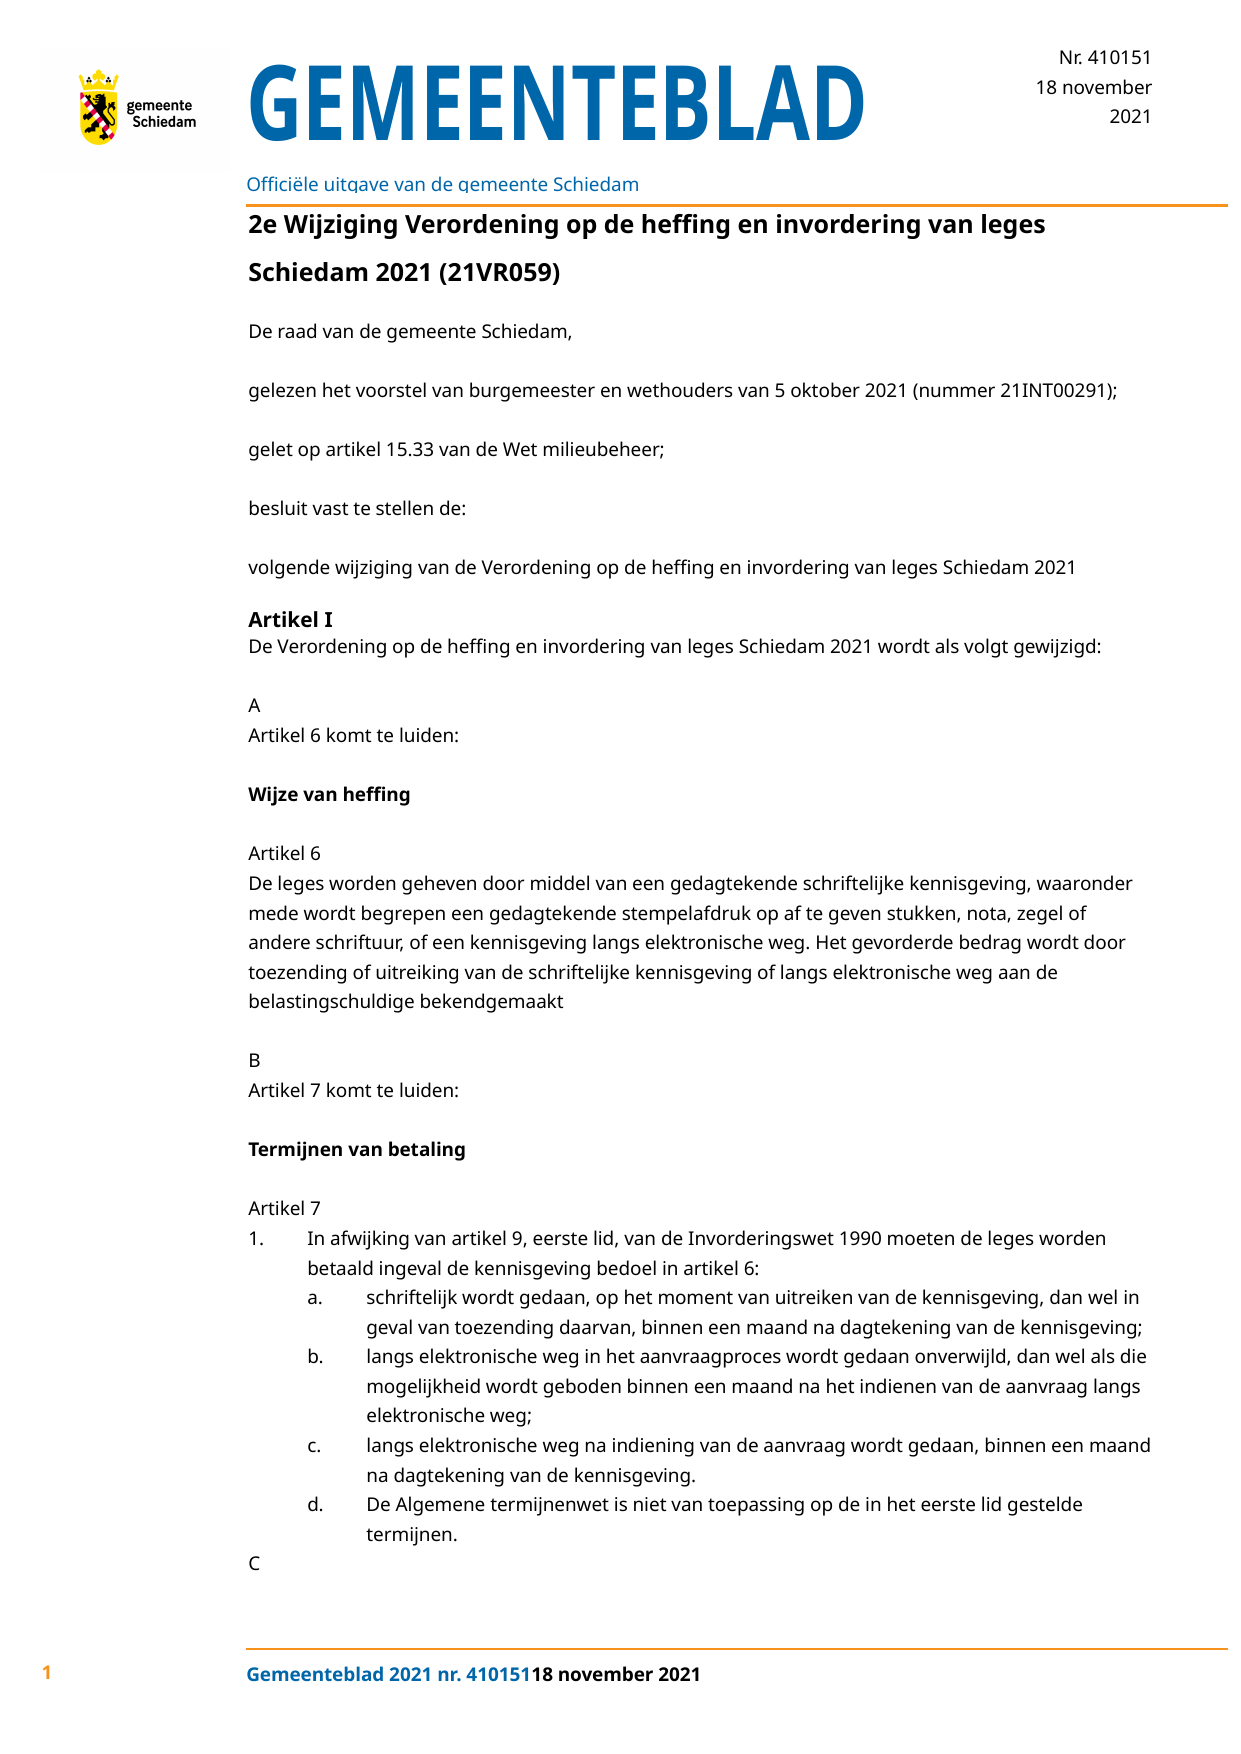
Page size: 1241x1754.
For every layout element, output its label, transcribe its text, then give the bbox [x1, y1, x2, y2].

text gelet op artikel 15.33 van de Wet milieubeheer; [248, 436, 1152, 462]
text volgende wijziging van de Verordening op de heffing en invordering van leges Schiedam 2021 [248, 554, 1152, 580]
text gelezen het voorstel van burgemeester en wethouders van 5 oktober 2021 (nummer 21INT00291); [248, 377, 1152, 403]
text Artikel 7 komt te luiden: [248, 1077, 1152, 1103]
text Artikel I [248, 605, 1152, 633]
text De raad van de gemeente Schiedam, [248, 318, 1152, 344]
list In afwijking van artikel 9, eerste lid, van de Invorderingswet 1990 moeten de leges worden betaald ingeval de kennisgeving bedoel in artikel 6: [248, 1225, 1152, 1280]
text Termijnen van betaling [248, 1136, 1152, 1162]
text Artikel 7 [248, 1196, 1152, 1221]
list De Algemene termijnenwet is niet van toepassing op de in het eerste lid gestelde termijnen. [307, 1491, 1152, 1547]
text 2e Wijziging Verordening op de heffing en invordering van leges Schiedam 2021 (21VR059) [248, 207, 1152, 288]
picture [41, 47, 231, 172]
list langs elektronische weg na indiening van de aanvraag wordt gedaan, binnen een maand na dagtekening van de kennisgeving. [307, 1432, 1152, 1487]
text Artikel 6 komt te luiden: [248, 722, 1152, 748]
list schriftelijk wordt gedaan, op het moment van uitreiken van de kennisgeving, dan wel in geval van toezending daarvan, binnen een maand na dagtekening van de kennisgeving; [307, 1284, 1152, 1339]
text besluit vast te stellen de: [248, 495, 1152, 521]
list langs elektronische weg in het aanvraagproces wordt gedaan onverwijld, dan wel als die mogelijkheid wordt geboden binnen een maand na het indienen van de aanvraag langs elektronische weg; [307, 1343, 1152, 1428]
text A [248, 693, 1152, 718]
text Artikel 6 [248, 841, 1152, 866]
text C [248, 1551, 1152, 1576]
text De Verordening op de heffing en invordering van leges Schiedam 2021 wordt als volgt gewijzigd: [248, 633, 1152, 659]
text De leges worden geheven door middel van een gedagtekende schriftelijke kennisgeving, waaronder mede wordt begrepen een gedagtekende stempelafdruk op af te geven stukken, nota, zegel of andere schriftuur, of een kennisgeving langs elektronische weg. Het gevorderde bedrag wordt door toezending of uitreiking van de schriftelijke kennisgeving of langs elektronische weg aan de belastingschuldige bekendgemaakt [248, 870, 1152, 1014]
text Wijze van heffing [248, 781, 1152, 807]
text B [248, 1048, 1152, 1073]
